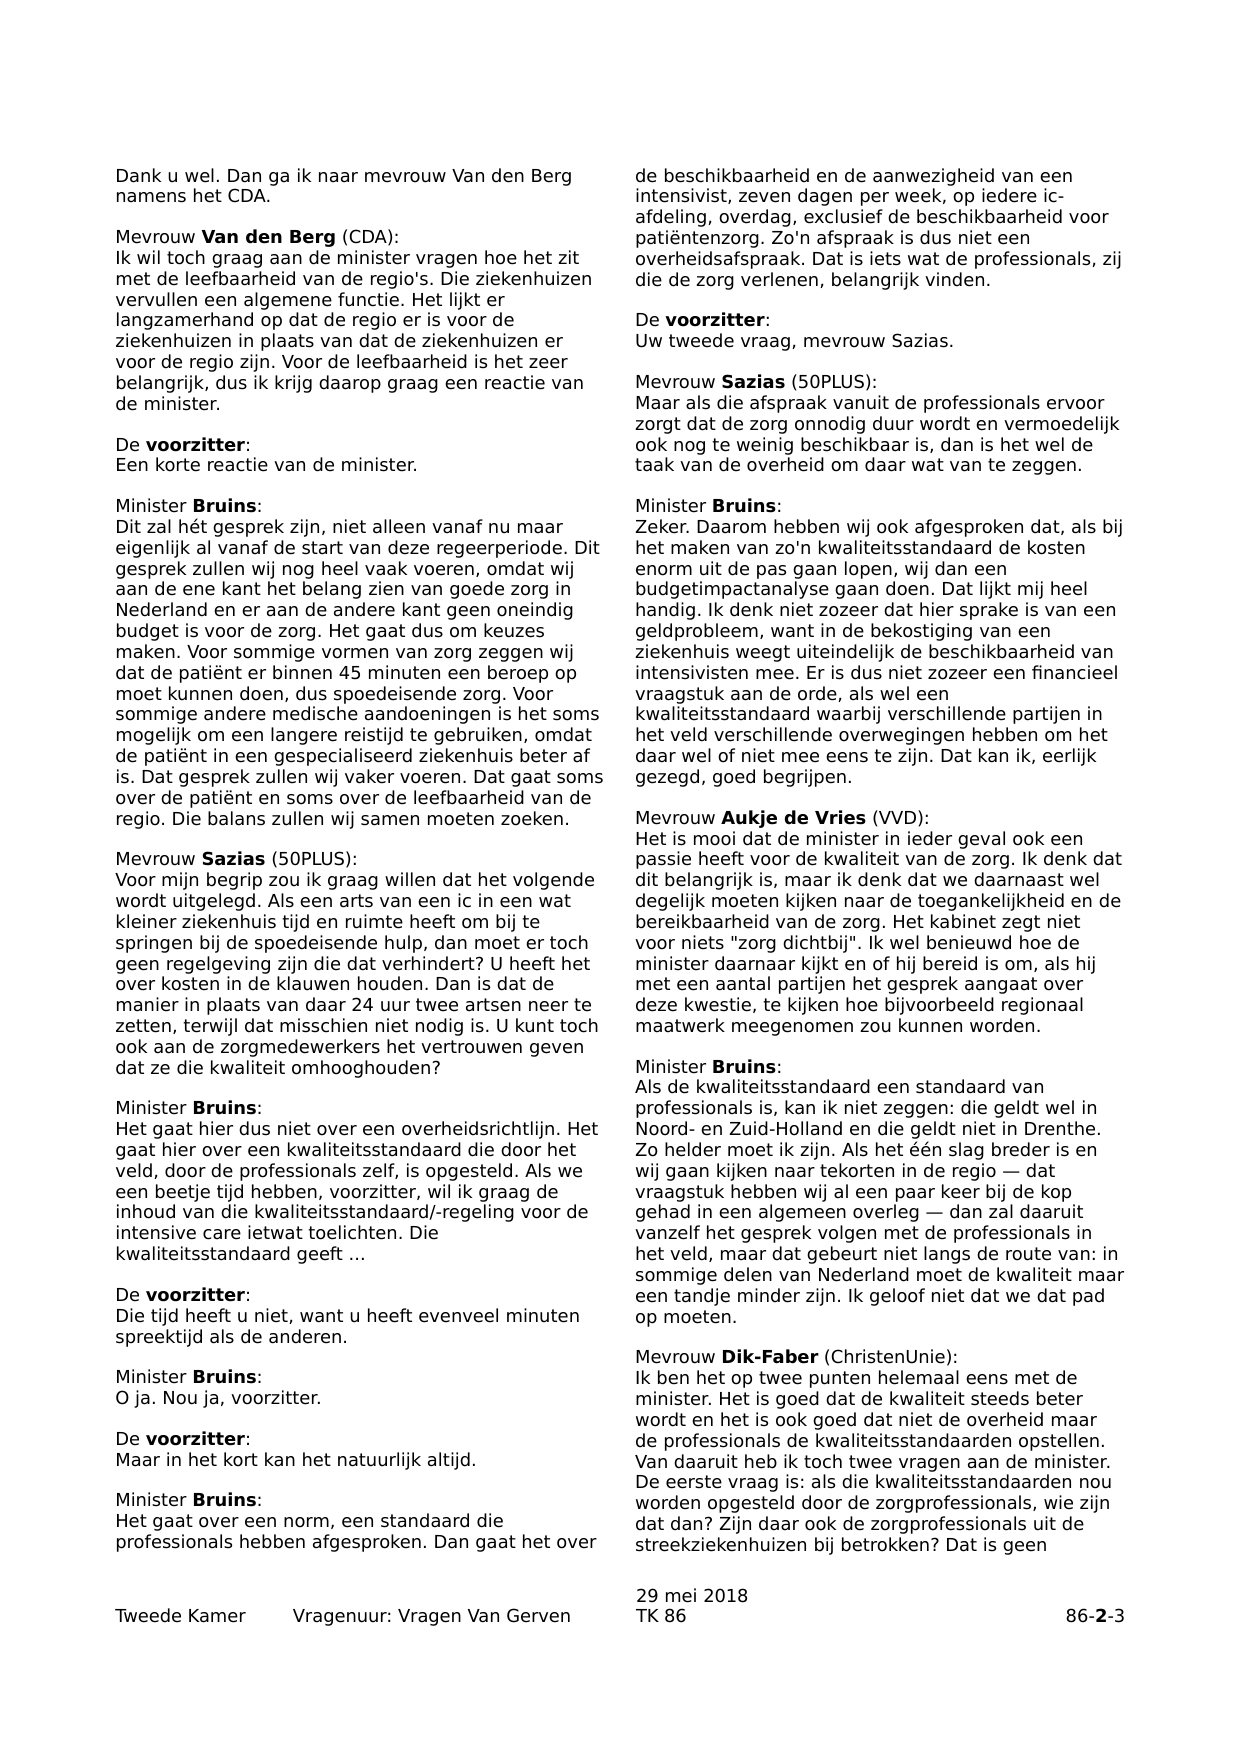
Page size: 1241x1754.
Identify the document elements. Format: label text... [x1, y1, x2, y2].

text Minister Bruins: [115, 1098, 605, 1119]
text Mevrouw Dik-Faber (ChristenUnie): [635, 1347, 1125, 1368]
text Minister Bruins: [115, 496, 605, 517]
text Uw tweede vraag, mevrouw Sazias. [635, 331, 1125, 352]
text Mevrouw Van den Berg (CDA): [115, 227, 605, 248]
text de beschikbaarheid en de aanwezigheid van een intensivist, zeven dagen per week, op iedere ic-afdeling, overdag, exclusief de beschikbaarheid voor patiëntenzorg. Zo'n afspraak is dus niet een overheidsafspraak. Dat is iets wat de professionals, zij die de zorg verlenen, belangrijk vinden. [635, 165, 1125, 290]
text Het gaat over een norm, een standaard die professionals hebben afgesproken. Dan gaat het over [115, 1511, 605, 1553]
text De voorzitter: [115, 1429, 605, 1449]
text Mevrouw Sazias (50PLUS): [635, 372, 1125, 393]
text Minister Bruins: [635, 496, 1125, 517]
text O ja. Nou ja, voorzitter. [115, 1388, 605, 1409]
text Minister Bruins: [635, 1057, 1125, 1077]
text Zeker. Daarom hebben wij ook afgesproken dat, als bij het maken van zo'n kwaliteitsstandaard de kosten enorm uit de pas gaan lopen, wij dan een budgetimpactanalyse gaan doen. Dat lijkt mij heel handig. Ik denk niet zozeer dat hier sprake is van een geldprobleem, want in de bekostiging van een ziekenhuis weegt uiteindelijk de beschikbaarheid van intensivisten mee. Er is dus niet zozeer een financieel vraagstuk aan de orde, als wel een kwaliteitsstandaard waarbij verschillende partijen in het veld verschillende overwegingen hebben om het daar wel of niet mee eens te zijn. Dat kan ik, eerlijk gezegd, goed begrijpen. [635, 517, 1125, 787]
text Minister Bruins: [115, 1490, 605, 1511]
text Mevrouw Aukje de Vries (VVD): [635, 807, 1125, 828]
text Ik wil toch graag aan de minister vragen hoe het zit met de leefbaarheid van de regio's. Die ziekenhuizen vervullen een algemene functie. Het lijkt er langzamerhand op dat de regio er is voor de ziekenhuizen in plaats van dat de ziekenhuizen er voor de regio zijn. Voor de leefbaarheid is het zeer belangrijk, dus ik krijg daarop graag een reactie van de minister. [115, 248, 605, 414]
text De voorzitter: [115, 1285, 605, 1306]
text Minister Bruins: [115, 1367, 605, 1388]
text Als de kwaliteitsstandaard een standaard van professionals is, kan ik niet zeggen: die geldt wel in Noord- en Zuid-Holland en die geldt niet in Drenthe. Zo helder moet ik zijn. Als het één slag breder is en wij gaan kijken naar tekorten in de regio — dat vraagstuk hebben wij al een paar keer bij de kop gehad in een algemeen overleg — dan zal daaruit vanzelf het gesprek volgen met de professionals in het veld, maar dat gebeurt niet langs de route van: in sommige delen van Nederland moet de kwaliteit maar een tandje minder zijn. Ik geloof niet dat we dat pad op moeten. [635, 1077, 1125, 1327]
text Mevrouw Sazias (50PLUS): [115, 849, 605, 870]
text Maar als die afspraak vanuit de professionals ervoor zorgt dat de zorg onnodig duur wordt en vermoedelijk ook nog te weinig beschikbaar is, dan is het wel de taak van de overheid om daar wat van te zeggen. [635, 393, 1125, 476]
text Ik ben het op twee punten helemaal eens met de minister. Het is goed dat de kwaliteit steeds beter wordt en het is ook goed dat niet de overheid maar de professionals de kwaliteitsstandaarden opstellen. Van daaruit heb ik toch twee vragen aan de minister. De eerste vraag is: als die kwaliteitsstandaarden nou worden opgesteld door de zorgprofessionals, wie zijn dat dan? Zijn daar ook de zorgprofessionals uit de streekziekenhuizen bij betrokken? Dat is geen [635, 1368, 1125, 1556]
text Dank u wel. Dan ga ik naar mevrouw Van den Berg namens het CDA. [115, 165, 605, 207]
text De voorzitter: [635, 310, 1125, 331]
text Maar in het kort kan het natuurlijk altijd. [115, 1449, 605, 1470]
text Een korte reactie van de minister. [115, 455, 605, 476]
text Die tijd heeft u niet, want u heeft evenveel minuten spreektijd als de anderen. [115, 1306, 605, 1347]
text Het gaat hier dus niet over een overheidsrichtlijn. Het gaat hier over een kwaliteitsstandaard die door het veld, door de professionals zelf, is opgesteld. Als we een beetje tijd hebben, voorzitter, wil ik graag de inhoud van die kwaliteitsstandaard/-regeling voor de intensive care ietwat toelichten. Die kwaliteitsstandaard geeft ... [115, 1119, 605, 1265]
text Het is mooi dat de minister in ieder geval ook een passie heeft voor de kwaliteit van de zorg. Ik denk dat dit belangrijk is, maar ik denk dat we daarnaast wel degelijk moeten kijken naar de toegankelijkheid en de bereikbaarheid van de zorg. Het kabinet zegt niet voor niets "zorg dichtbij". Ik wel benieuwd hoe de minister daarnaar kijkt en of hij bereid is om, als hij met een aantal partijen het gesprek aangaat over deze kwestie, te kijken hoe bijvoorbeeld regionaal maatwerk meegenomen zou kunnen worden. [635, 828, 1125, 1037]
text De voorzitter: [115, 434, 605, 455]
text Dit zal hét gesprek zijn, niet alleen vanaf nu maar eigenlijk al vanaf de start van deze regeerperiode. Dit gesprek zullen wij nog heel vaak voeren, omdat wij aan de ene kant het belang zien van goede zorg in Nederland en er aan de andere kant geen oneindig budget is voor de zorg. Het gaat dus om keuzes maken. Voor sommige vormen van zorg zeggen wij dat de patiënt er binnen 45 minuten een beroep op moet kunnen doen, dus spoedeisende zorg. Voor sommige andere medische aandoeningen is het soms mogelijk om een langere reistijd te gebruiken, omdat de patiënt in een gespecialiseerd ziekenhuis beter af is. Dat gesprek zullen wij vaker voeren. Dat gaat soms over de patiënt en soms over de leefbaarheid van de regio. Die balans zullen wij samen moeten zoeken. [115, 517, 605, 829]
text Voor mijn begrip zou ik graag willen dat het volgende wordt uitgelegd. Als een arts van een ic in een wat kleiner ziekenhuis tijd en ruimte heeft om bij te springen bij de spoedeisende hulp, dan moet er toch geen regelgeving zijn die dat verhindert? U heeft het over kosten in de klauwen houden. Dan is dat de manier in plaats van daar 24 uur twee artsen neer te zetten, terwijl dat misschien niet nodig is. U kunt toch ook aan de zorgmedewerkers het vertrouwen geven dat ze die kwaliteit omhooghouden? [115, 870, 605, 1078]
